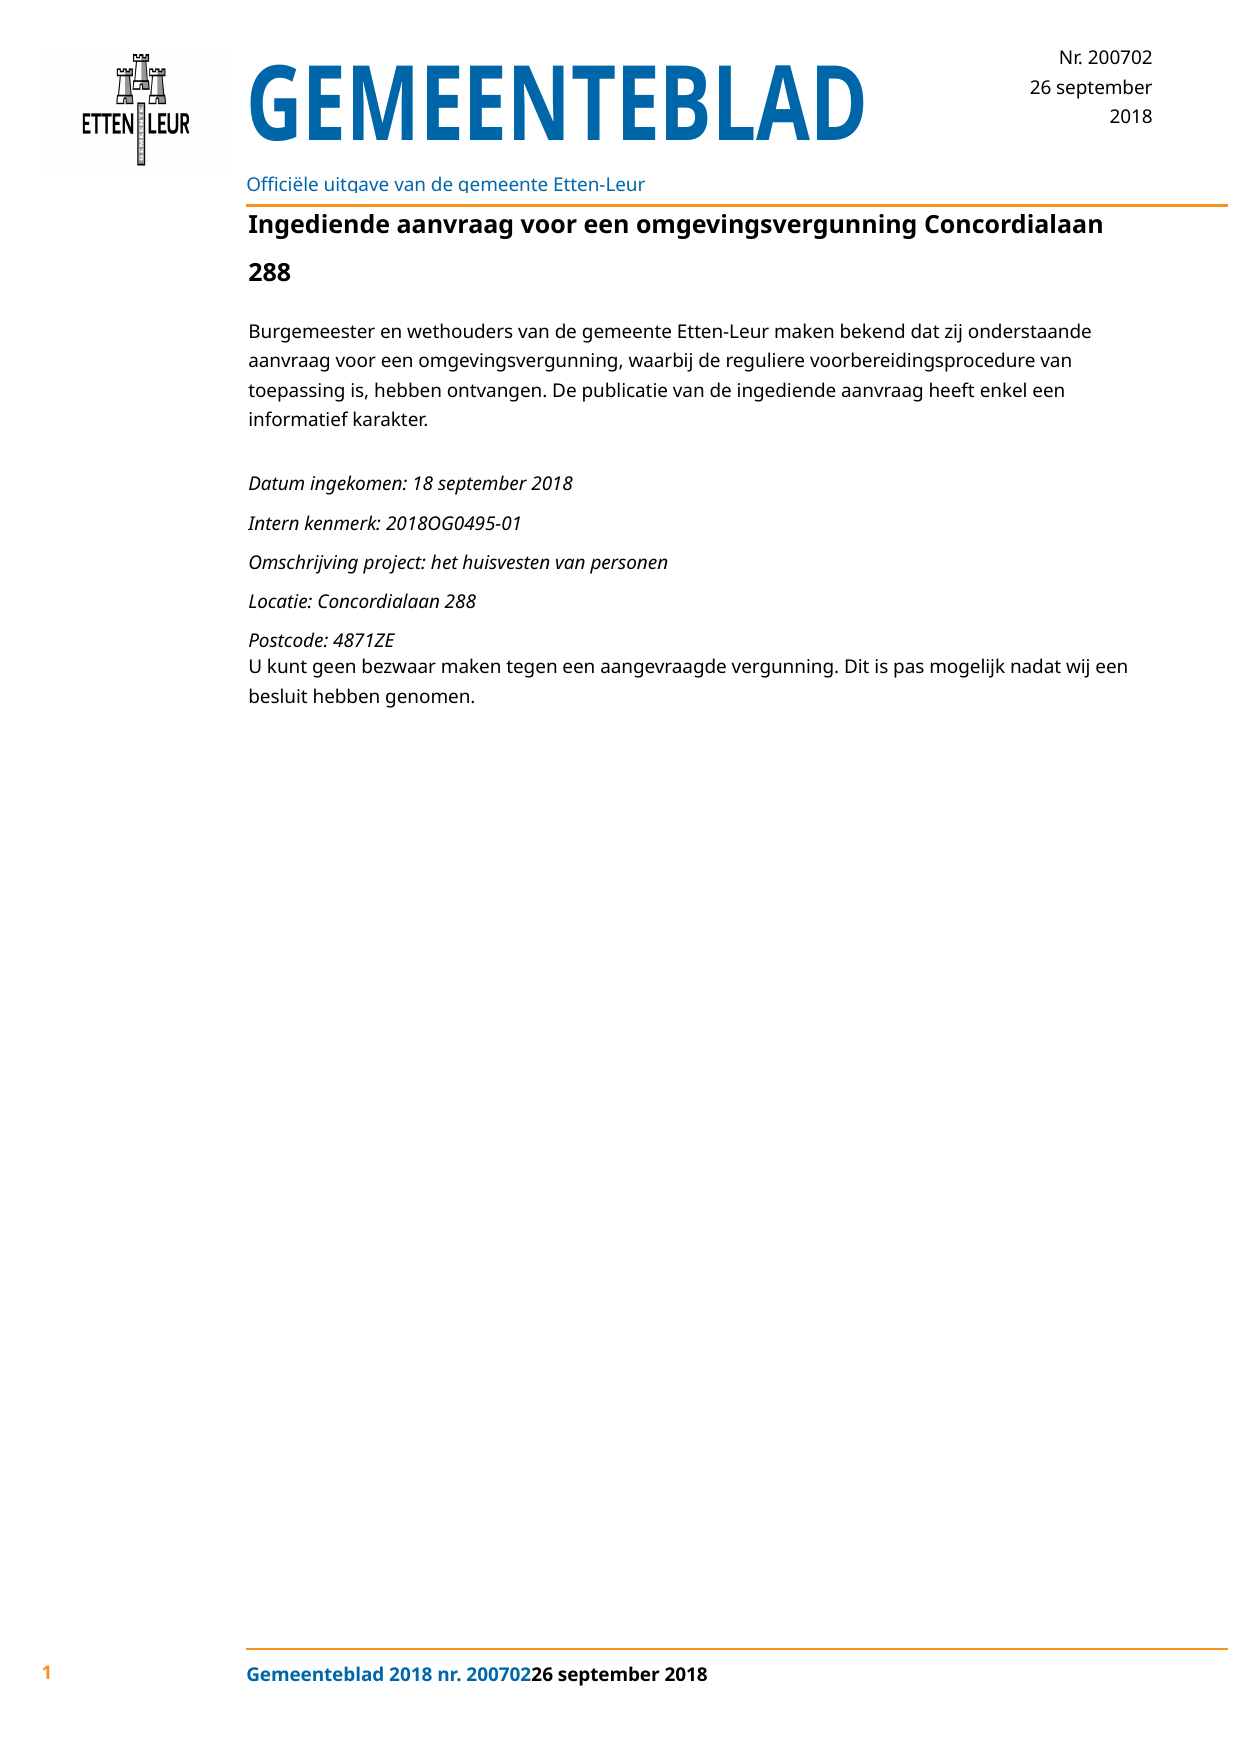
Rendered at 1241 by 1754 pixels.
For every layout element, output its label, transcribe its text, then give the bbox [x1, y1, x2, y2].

text Datum ingekomen: 18 september 2018 [248, 471, 1152, 496]
text U kunt geen bezwaar maken tegen een aangevraagde vergunning. Dit is pas mogelijk nadat wij een besluit hebben genomen. [248, 653, 1152, 709]
text Ingediende aanvraag voor een omgevingsvergunning Concordialaan 288 [248, 207, 1152, 288]
text Locatie: Concordialaan 288 [248, 588, 1152, 614]
text Postcode: 4871ZE [248, 628, 1152, 653]
text Omschrijving project: het huisvesten van personen [248, 549, 1152, 575]
picture [41, 47, 231, 172]
text Burgemeester en wethouders van de gemeente Etten-Leur maken bekend dat zij onderstaande aanvraag voor een omgevingsvergunning, waarbij de reguliere voorbereidingsprocedure van toepassing is, hebben ontvangen. De publicatie van de ingediende aanvraag heeft enkel een informatief karakter. [248, 318, 1152, 432]
text Intern kenmerk: 2018OG0495-01 [248, 510, 1152, 536]
